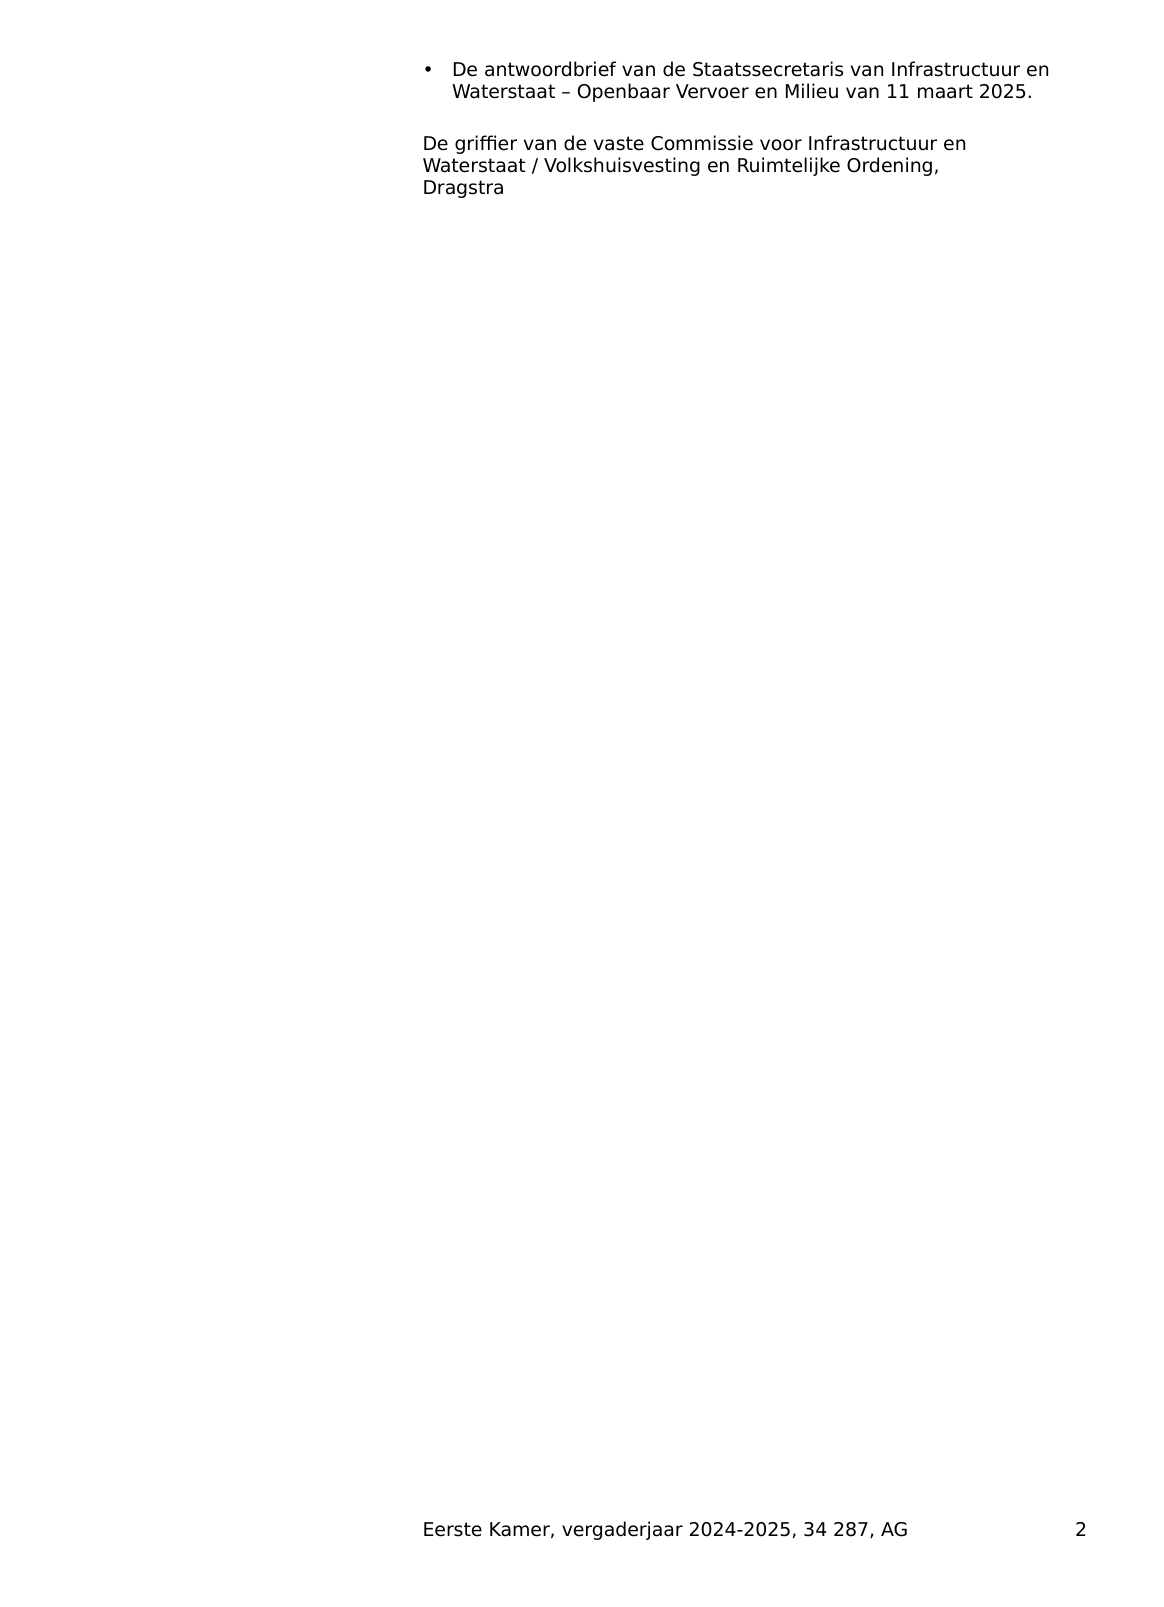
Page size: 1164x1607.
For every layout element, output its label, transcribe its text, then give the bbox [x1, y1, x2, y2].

text • De antwoordbrief van de Staatssecretaris van Infrastructuur en Waterstaat – Openbaar Vervoer en Milieu van 11 maart 2025. [422, 59, 1087, 103]
text De griffier van de vaste Commissie voor Infrastructuur en Waterstaat / Volkshuisvesting en Ruimtelijke Ordening, Dragstra [422, 133, 1087, 199]
